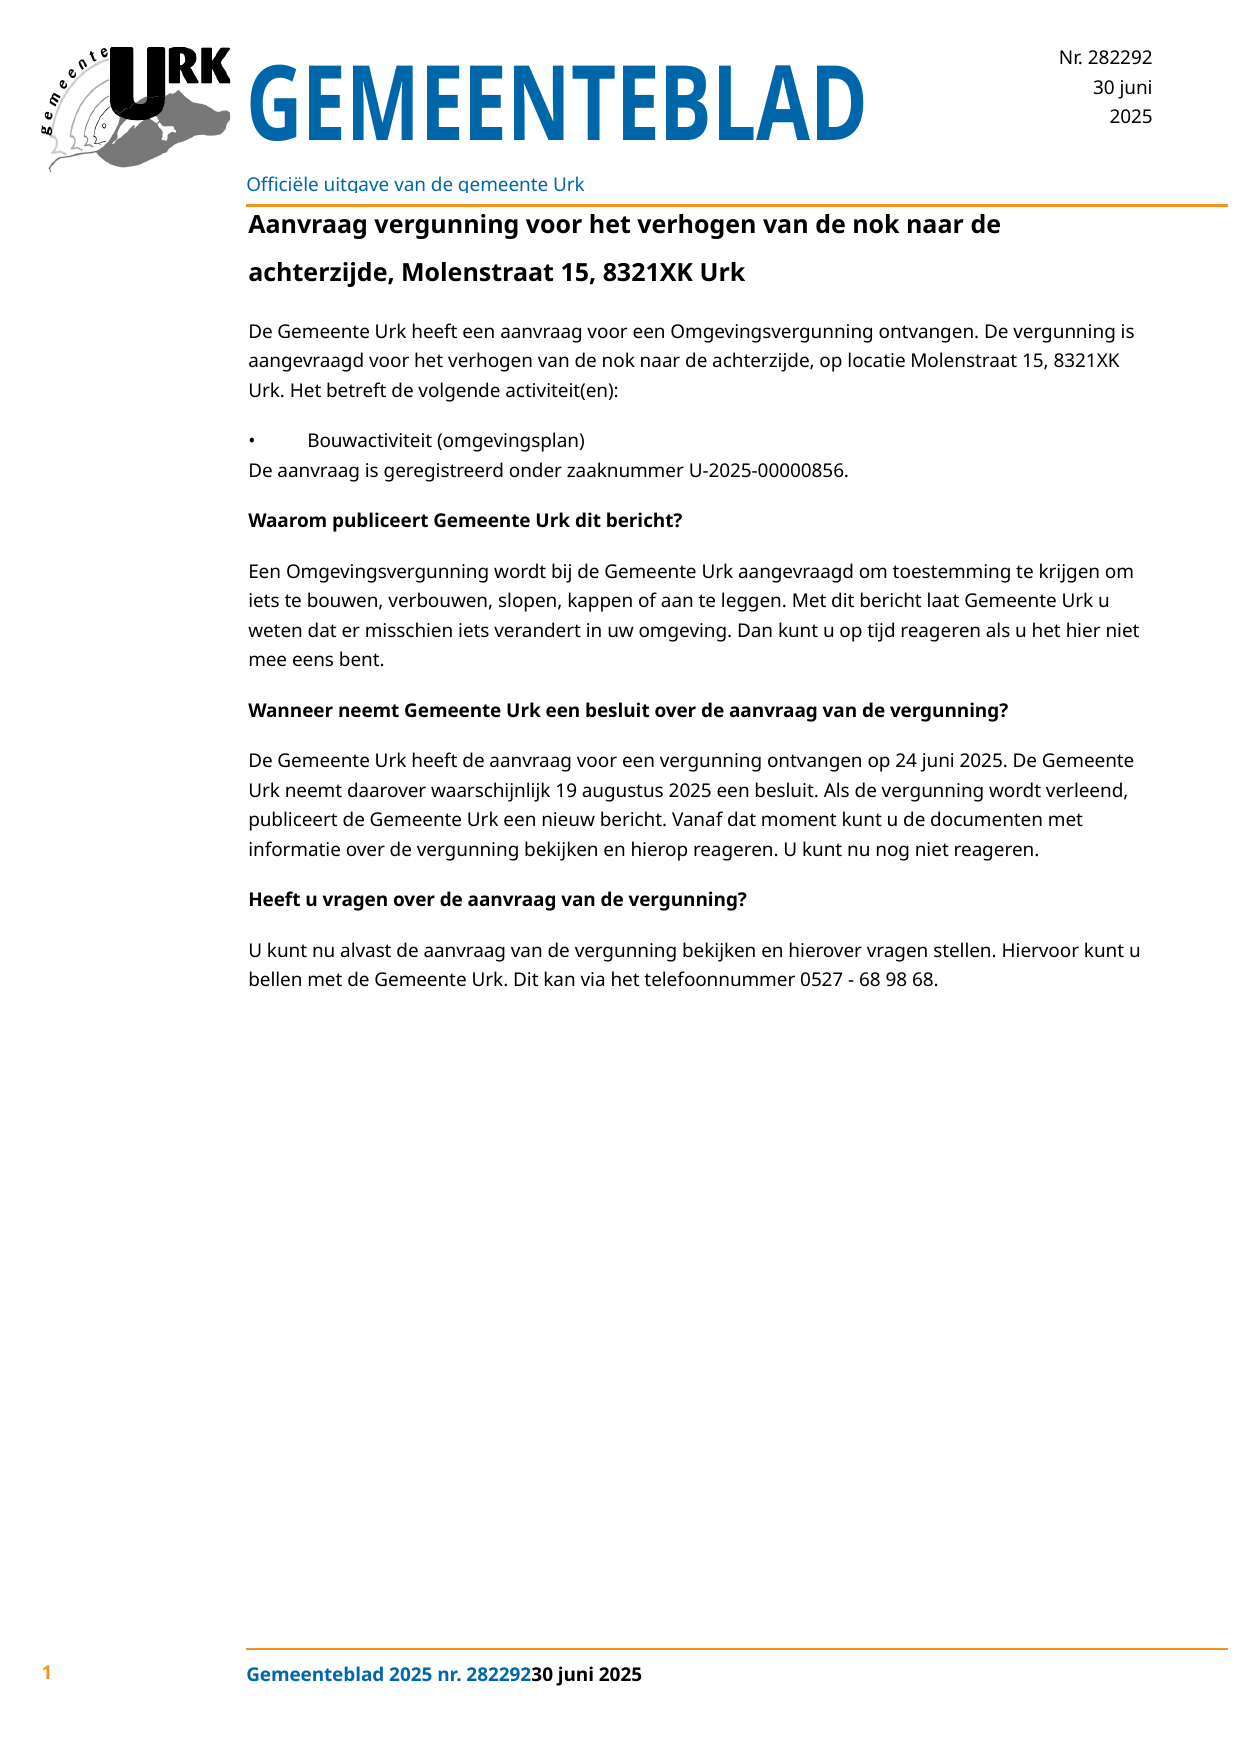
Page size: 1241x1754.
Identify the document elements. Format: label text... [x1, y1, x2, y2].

text Waarom publiceert Gemeente Urk dit bericht? [248, 507, 1152, 533]
text De Gemeente Urk heeft een aanvraag voor een Omgevingsvergunning ontvangen. De vergunning is aangevraagd voor het verhogen van de nok naar de achterzijde, op locatie Molenstraat 15, 8321XK Urk. Het betreft de volgende activiteit(en): [248, 318, 1152, 403]
list Bouwactiviteit (omgevingsplan) [248, 427, 1152, 453]
text U kunt nu alvast de aanvraag van de vergunning bekijken en hierover vragen stellen. Hiervoor kunt u bellen met de Gemeente Urk. Dit kan via het telefoonnummer 0527 - 68 98 68. [248, 937, 1152, 992]
text Aanvraag vergunning voor het verhogen van de nok naar de achterzijde, Molenstraat 15, 8321XK Urk [248, 207, 1152, 288]
text De aanvraag is geregistreerd onder zaaknummer U-2025-00000856. [248, 457, 1152, 483]
text Heeft u vragen over de aanvraag van de vergunning? [248, 887, 1152, 912]
text Een Omgevingsvergunning wordt bij de Gemeente Urk aangevraagd om toestemming te krijgen om iets te bouwen, verbouwen, slopen, kappen of aan te leggen. Met dit bericht laat Gemeente Urk u weten dat er misschien iets verandert in uw omgeving. Dan kunt u op tijd reageren als u het hier niet mee eens bent. [248, 558, 1152, 672]
text Wanneer neemt Gemeente Urk een besluit over de aanvraag van de vergunning? [248, 697, 1152, 723]
text De Gemeente Urk heeft de aanvraag voor een vergunning ontvangen op 24 juni 2025. De Gemeente Urk neemt daarover waarschijnlijk 19 augustus 2025 een besluit. Als de vergunning wordt verleend, publiceert de Gemeente Urk een nieuw bericht. Vanaf dat moment kunt u de documenten met informatie over de vergunning bekijken en hierop reageren. U kunt nu nog niet reageren. [248, 747, 1152, 862]
picture [41, 47, 231, 172]
